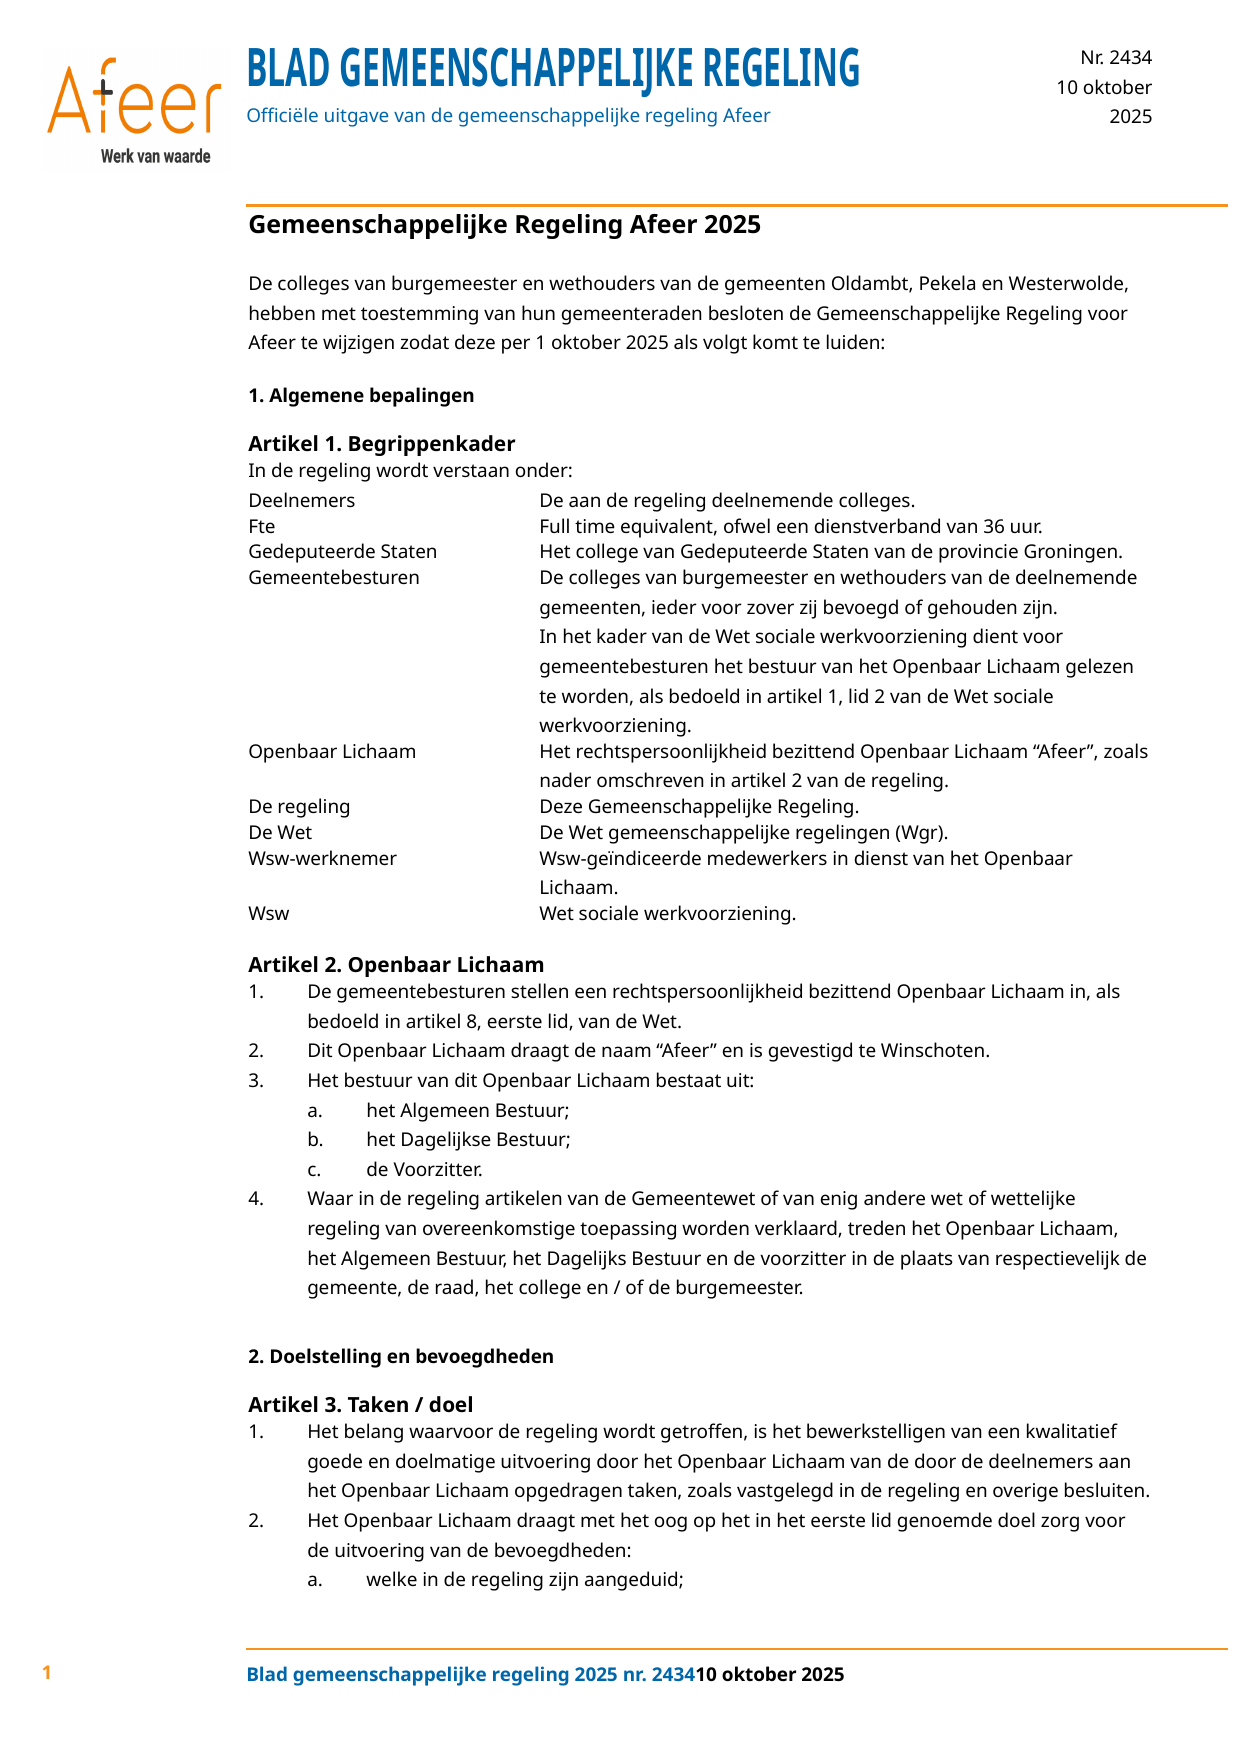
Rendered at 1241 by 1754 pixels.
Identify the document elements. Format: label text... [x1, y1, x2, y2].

table_cell De colleges van burgemeester en wethouders van de deelnemende gemeenten, ieder voor zover zij bevoegd of gehouden zijn. In het kader van de Wet sociale werkvoorziening dient voor gemeentebesturen het bestuur van het Openbaar Lichaam gelezen te worden, als bedoeld in artikel 1, lid 2 van de Wet sociale werkvoorziening. [539, 565, 1152, 738]
table_header De aan de regeling deelnemende colleges. [539, 487, 1152, 513]
table_cell Gedeputeerde Staten [248, 539, 539, 564]
picture [41, 47, 231, 172]
text 2. Doelstelling en bevoegdheden [248, 1341, 1152, 1369]
table_header Deelnemers [248, 487, 539, 513]
text Artikel 2. Openbaar Lichaam [248, 950, 1152, 978]
text 1. Algemene bepalingen [248, 380, 1152, 408]
table_cell De regeling [248, 794, 539, 819]
list welke in de regeling zijn aangeduid; [307, 1566, 1152, 1592]
table_cell Wet sociale werkvoorziening. [539, 900, 1152, 926]
list het Dagelijkse Bestuur; [307, 1126, 1152, 1152]
list Het Openbaar Lichaam draagt met het oog op het in het eerste lid genoemde doel zorg voor de uitvoering van de bevoegdheden: [248, 1507, 1152, 1562]
table_cell Wsw-werknemer [248, 845, 539, 900]
table_cell Fte [248, 513, 539, 539]
list Dit Openbaar Lichaam draagt de naam “Afeer” en is gevestigd te Winschoten. [248, 1038, 1152, 1063]
list de Voorzitter. [307, 1156, 1152, 1182]
text Artikel 3. Taken / doel [248, 1390, 1152, 1418]
table_cell Openbaar Lichaam [248, 738, 539, 793]
table_cell Full time equivalent, ofwel een dienstverband van 36 uur. [539, 513, 1152, 539]
list Het belang waarvoor de regeling wordt getroffen, is het bewerkstelligen van een kwalitatief goede en doelmatige uitvoering door het Openbaar Lichaam van de door de deelnemers aan het Openbaar Lichaam opgedragen taken, zoals vastgelegd in de regeling en overige besluiten. [248, 1418, 1152, 1503]
table_cell De Wet gemeenschappelijke regelingen (Wgr). [539, 819, 1152, 845]
table_cell Wsw-geïndiceerde medewerkers in dienst van het Openbaar Lichaam. [539, 845, 1152, 900]
text De colleges van burgemeester en wethouders van de gemeenten Oldambt, Pekela en Westerwolde, hebben met toestemming van hun gemeenteraden besloten de Gemeenschappelijke Regeling voor Afeer te wijzigen zodat deze per 1 oktober 2025 als volgt komt te luiden: [248, 270, 1152, 355]
table_cell Deze Gemeenschappelijke Regeling. [539, 794, 1152, 819]
list De gemeentebesturen stellen een rechtspersoonlijkheid bezittend Openbaar Lichaam in, als bedoeld in artikel 8, eerste lid, van de Wet. [248, 978, 1152, 1034]
table_cell Het rechtspersoonlijkheid bezittend Openbaar Lichaam “Afeer”, zoals nader omschreven in artikel 2 van de regeling. [539, 738, 1152, 793]
list het Algemeen Bestuur; [307, 1097, 1152, 1122]
table_cell De Wet [248, 819, 539, 845]
text Artikel 1. Begrippenkader [248, 429, 1152, 458]
list Waar in de regeling artikelen van de Gemeentewet of van enig andere wet of wettelijke regeling van overeenkomstige toepassing worden verklaard, treden het Openbaar Lichaam, het Algemeen Bestuur, het Dagelijks Bestuur en de voorzitter in de plaats van respectievelijk de gemeente, de raad, het college en / of de burgemeester. [248, 1186, 1152, 1300]
table_cell Wsw [248, 900, 539, 926]
table_cell Gemeentebesturen [248, 565, 539, 738]
list Het bestuur van dit Openbaar Lichaam bestaat uit: [248, 1067, 1152, 1093]
text In de regeling wordt verstaan onder: [248, 458, 1152, 483]
table_cell Het college van Gedeputeerde Staten van de provincie Groningen. [539, 539, 1152, 564]
text Gemeenschappelijke Regeling Afeer 2025 [248, 207, 1152, 241]
